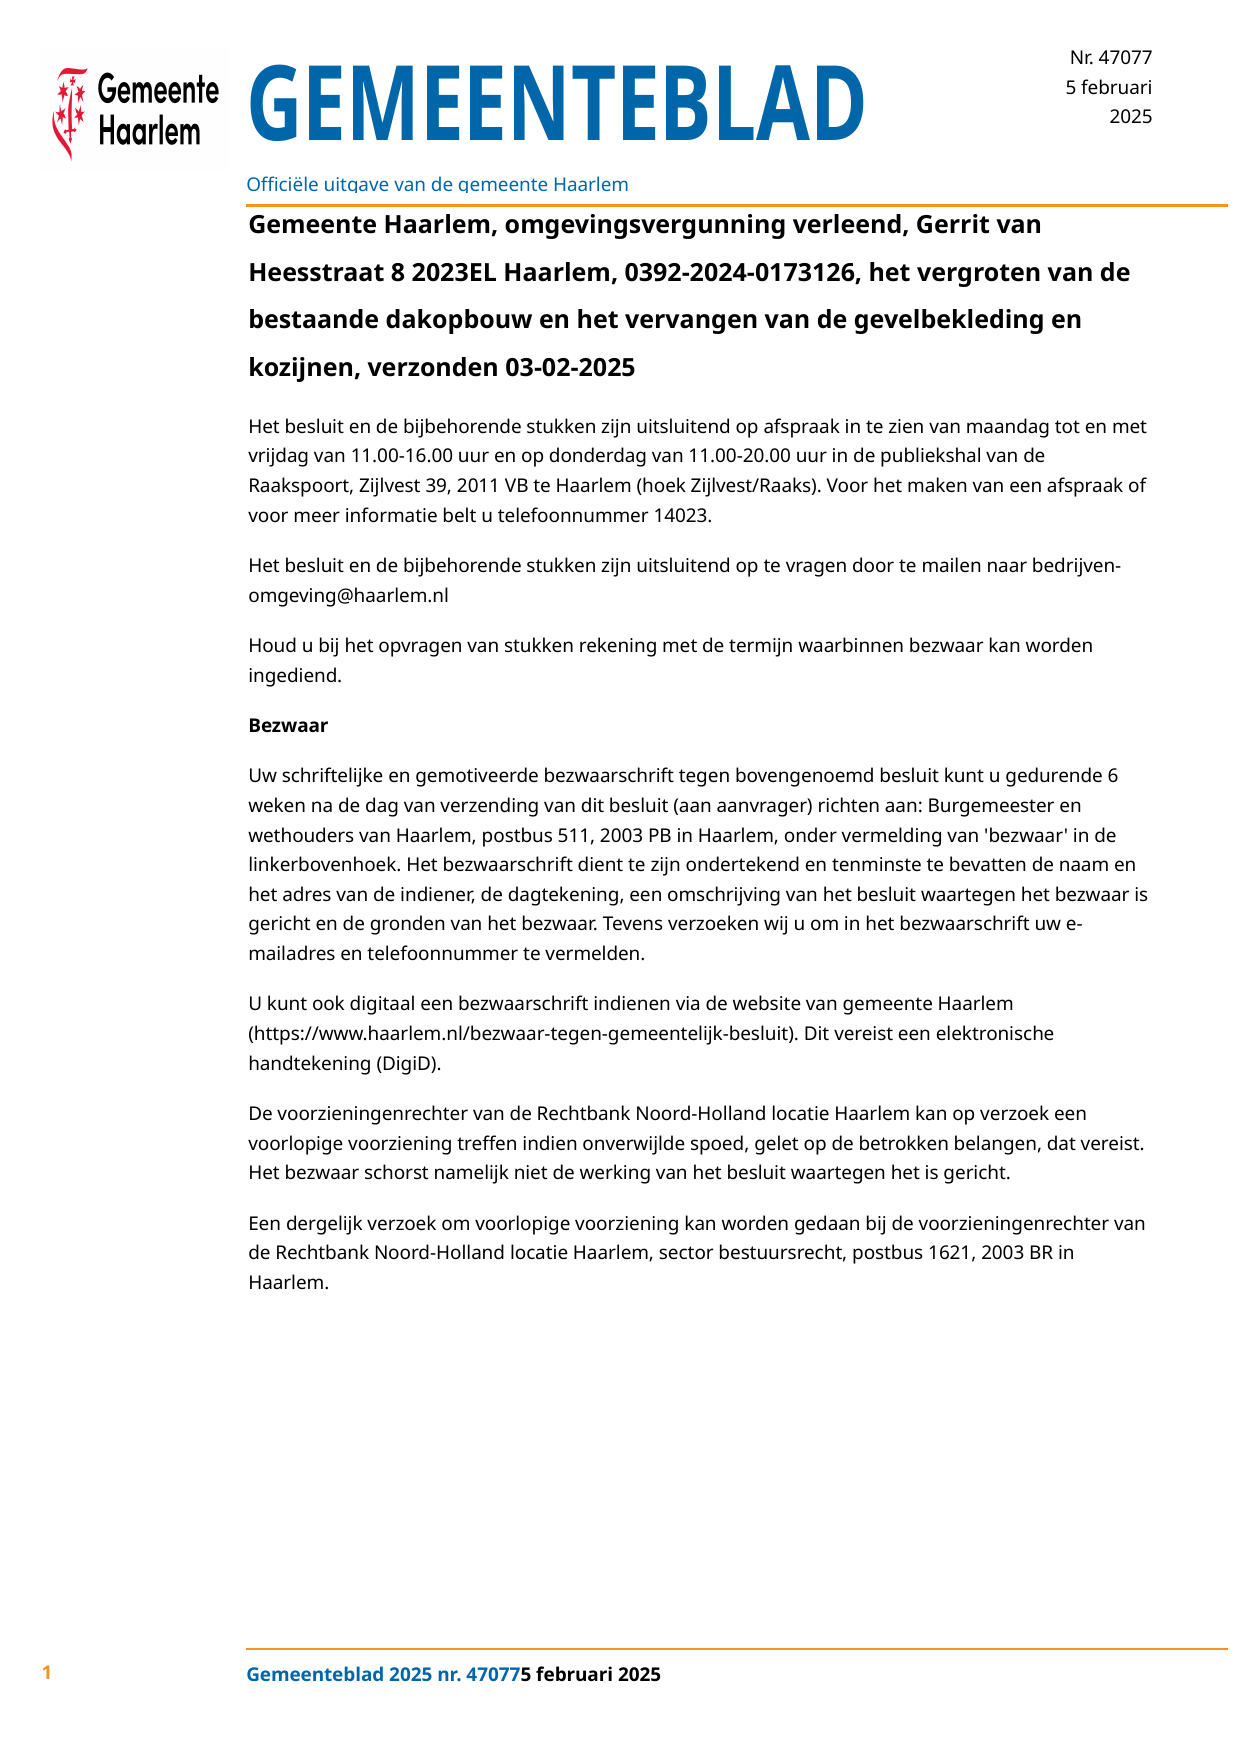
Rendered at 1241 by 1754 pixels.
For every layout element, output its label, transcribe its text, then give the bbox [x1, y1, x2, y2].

text Het besluit en de bijbehorende stukken zijn uitsluitend op afspraak in te zien van maandag tot en met vrijdag van 11.00-16.00 uur en op donderdag van 11.00-20.00 uur in de publiekshal van de Raakspoort, Zijlvest 39, 2011 VB te Haarlem (hoek Zijlvest/Raaks). Voor het maken van een afspraak of voor meer informatie belt u telefoonnummer 14023. [248, 413, 1152, 528]
text U kunt ook digitaal een bezwaarschrift indienen via de website van gemeente Haarlem (https://www.haarlem.nl/bezwaar-tegen-gemeentelijk-besluit). Dit vereist een elektronische handtekening (DigiD). [248, 991, 1152, 1076]
picture [41, 47, 231, 172]
text Uw schriftelijke en gemotiveerde bezwaarschrift tegen bovengenoemd besluit kunt u gedurende 6 weken na de dag van verzending van dit besluit (aan aanvrager) richten aan: Burgemeester en wethouders van Haarlem, postbus 511, 2003 PB in Haarlem, onder vermelding van 'bezwaar' in de linkerbovenhoek. Het bezwaarschrift dient te zijn ondertekend en tenminste te bevatten de naam en het adres van de indiener, de dagtekening, een omschrijving van het besluit waartegen het bezwaar is gericht en de gronden van het bezwaar. Tevens verzoeken wij u om in het bezwaarschrift uw e-mailadres en telefoonnummer te vermelden. [248, 763, 1152, 966]
text De voorzieningenrechter van de Rechtbank Noord-Holland locatie Haarlem kan op verzoek een voorlopige voorziening treffen indien onverwijlde spoed, gelet op de betrokken belangen, dat vereist. Het bezwaar schorst namelijk niet de werking van het besluit waartegen het is gericht. [248, 1100, 1152, 1185]
text Een dergelijk verzoek om voorlopige voorziening kan worden gedaan bij de voorzieningenrechter van de Rechtbank Noord-Holland locatie Haarlem, sector bestuursrecht, postbus 1621, 2003 BR in Haarlem. [248, 1210, 1152, 1295]
text Het besluit en de bijbehorende stukken zijn uitsluitend op te vragen door te mailen naar bedrijven-omgeving@haarlem.nl [248, 552, 1152, 608]
text Gemeente Haarlem, omgevingsvergunning verleend, Gerrit van Heesstraat 8 2023EL Haarlem, 0392-2024-0173126, het vergroten van de bestaande dakopbouw en het vervangen van de gevelbekleding en kozijnen, verzonden 03-02-2025 [248, 207, 1152, 384]
text Bezwaar [248, 712, 1152, 738]
text Houd u bij het opvragen van stukken rekening met de termijn waarbinnen bezwaar kan worden ingediend. [248, 632, 1152, 688]
